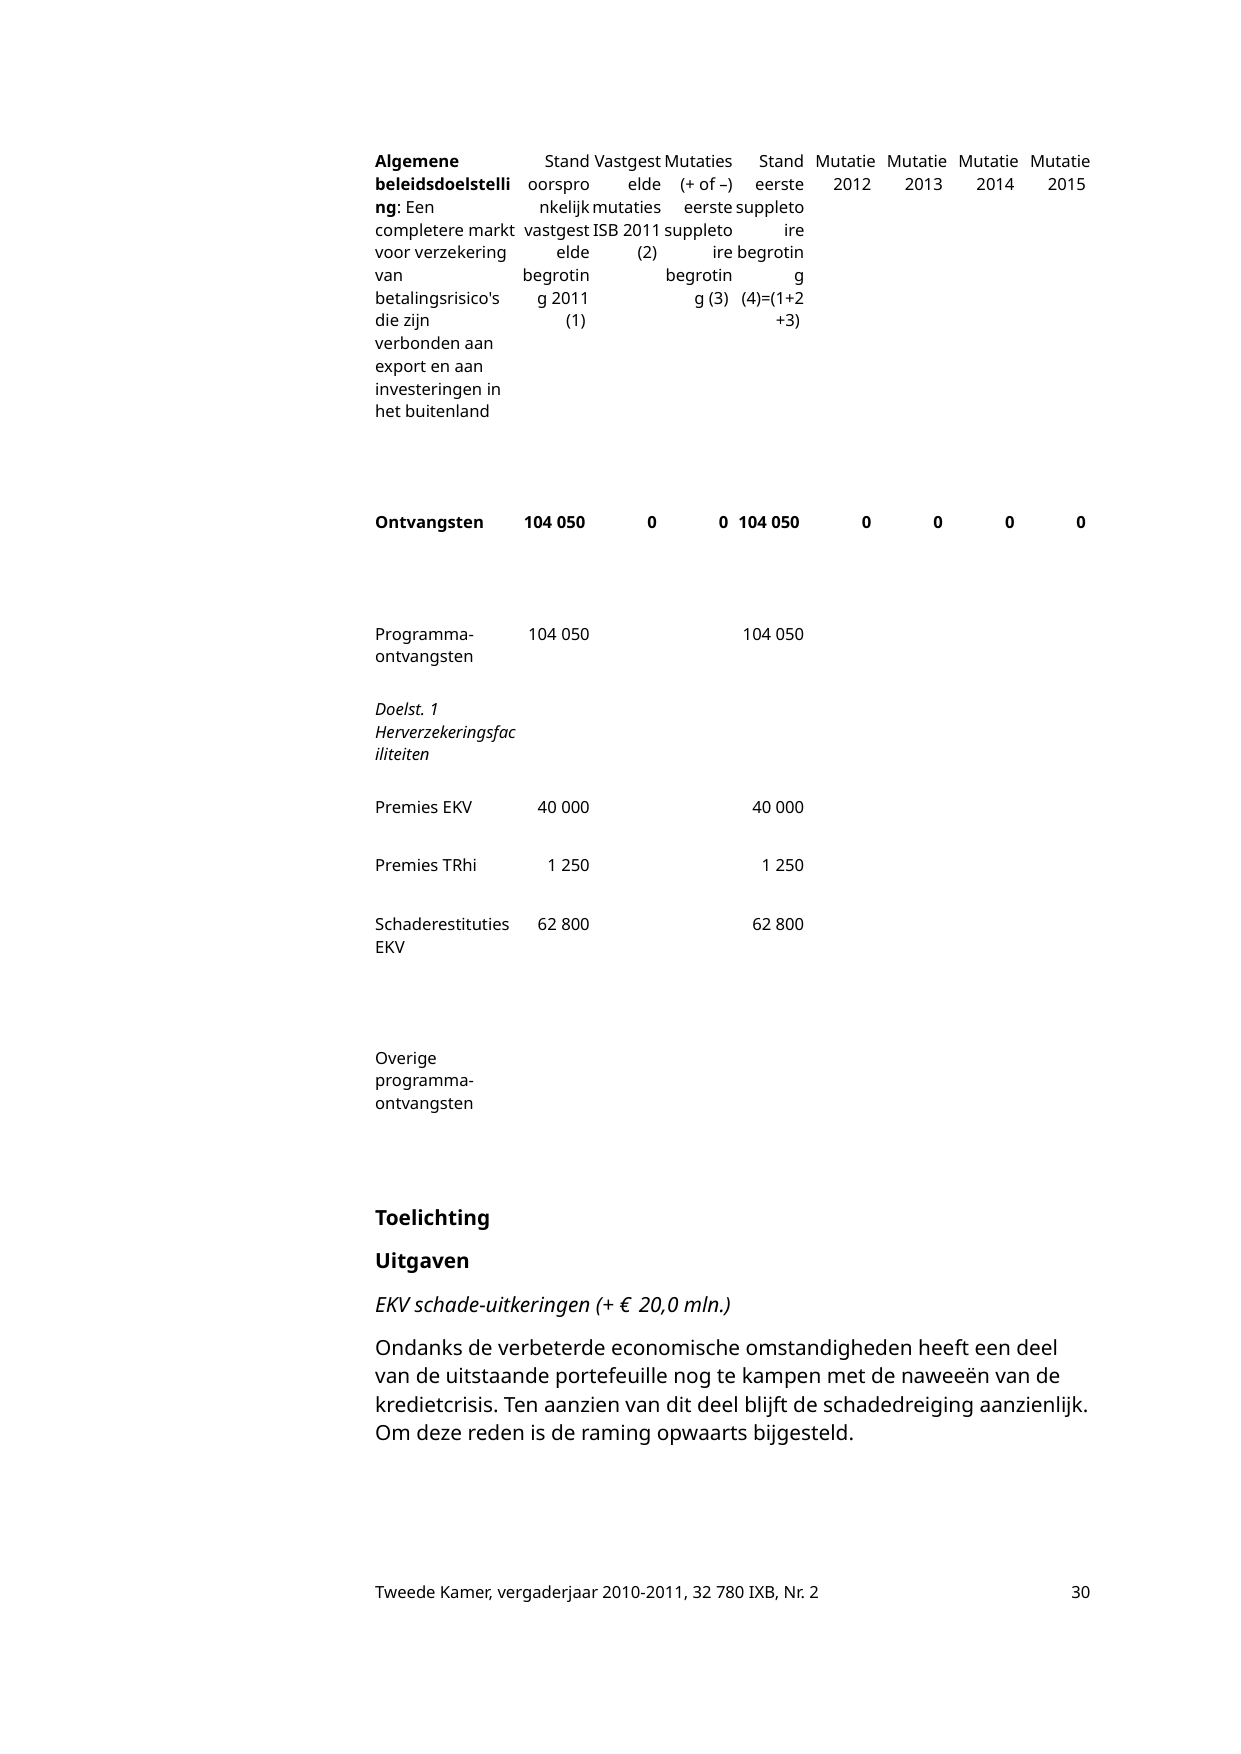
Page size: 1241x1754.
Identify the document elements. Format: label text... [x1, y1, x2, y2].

table_cell [876, 913, 947, 988]
table_cell 104 050 [733, 511, 804, 564]
table_cell [876, 988, 947, 1046]
table_cell [1019, 1046, 1090, 1144]
table_cell [590, 854, 661, 912]
table_cell [876, 796, 947, 854]
table_cell [733, 1046, 804, 1144]
table_cell [590, 988, 661, 1046]
table_cell [876, 453, 947, 511]
table_cell 104 050 [518, 511, 589, 564]
table_cell [733, 988, 804, 1046]
table_cell [518, 1046, 589, 1144]
table_cell 62 800 [518, 913, 589, 988]
table_cell [804, 796, 876, 854]
table_cell [876, 698, 947, 796]
table_header Mutatie 2015 [1019, 150, 1090, 452]
table_cell [661, 854, 732, 912]
table_cell [804, 1046, 876, 1144]
table_cell 1 250 [518, 854, 589, 912]
text EKV schade-uitkeringen (+ € 20,0 mln.) [375, 1290, 1090, 1318]
table_header Mutatie 2014 [947, 150, 1018, 452]
table_cell 0 [947, 511, 1018, 564]
table_cell [804, 453, 876, 511]
table_cell [804, 988, 876, 1046]
text Toelichting [375, 1203, 1090, 1231]
table_cell Doelst. 1 Herverzekeringsfaciliteiten [375, 698, 518, 796]
table_cell [1019, 453, 1090, 511]
table_cell [876, 1046, 947, 1144]
table_cell [733, 564, 804, 622]
table_cell [661, 1046, 732, 1144]
table_cell [518, 988, 589, 1046]
table_cell [590, 622, 661, 697]
table_cell [947, 564, 1018, 622]
table_cell 104 050 [518, 622, 589, 697]
table_cell [590, 1046, 661, 1144]
table_cell 0 [1019, 511, 1090, 564]
table_cell [947, 988, 1018, 1046]
table_cell [661, 622, 732, 697]
table_cell [1019, 988, 1090, 1046]
table_cell [661, 698, 732, 796]
table_cell [518, 698, 589, 796]
table_header Mutaties (+ of –) eerste suppletoire begroting (3) [661, 150, 732, 452]
table_cell 0 [804, 511, 876, 564]
text Uitgaven [375, 1246, 1090, 1275]
table_cell Premies TRhi [375, 854, 518, 912]
table_cell Premies EKV [375, 796, 518, 854]
table_cell [661, 796, 732, 854]
table_cell 0 [876, 511, 947, 564]
table_cell [947, 698, 1018, 796]
table_cell [661, 453, 732, 511]
table_cell [590, 564, 661, 622]
table_cell [590, 796, 661, 854]
table_cell [1019, 698, 1090, 796]
table_cell [375, 453, 518, 511]
table_cell [804, 622, 876, 697]
table_cell 1 250 [733, 854, 804, 912]
table_cell [733, 453, 804, 511]
table_cell [375, 564, 518, 622]
table_cell [733, 698, 804, 796]
table_cell [1019, 854, 1090, 912]
table_cell [1019, 796, 1090, 854]
table_cell [804, 854, 876, 912]
table_cell [590, 453, 661, 511]
table_header Vastgestelde mutaties ISB 2011 (2) [590, 150, 661, 452]
table_cell [947, 796, 1018, 854]
table_cell 40 000 [733, 796, 804, 854]
table_cell [947, 854, 1018, 912]
table_cell [661, 988, 732, 1046]
table_cell [876, 564, 947, 622]
table_cell 104 050 [733, 622, 804, 697]
table_header Algemene beleidsdoelstelling: Een completere markt voor verzekering van betalingsrisico's die zijn verbonden aan export en aan investeringen in het buitenland [375, 150, 518, 452]
table_cell [804, 698, 876, 796]
table_cell [947, 622, 1018, 697]
text Ondanks de verbeterde economische omstandigheden heeft een deel van de uitstaande portefeuille nog te kampen met de naweeën van de kredietcrisis. Ten aanzien van dit deel blijft de schadedreiging aanzienlijk. Om deze reden is de raming opwaarts bijgesteld. [375, 1333, 1090, 1447]
table_cell 62 800 [733, 913, 804, 988]
table_cell [1019, 564, 1090, 622]
table_header Stand eerste suppletoire begroting (4)=(1+2+3) [733, 150, 804, 452]
table_cell Programma-ontvangsten [375, 622, 518, 697]
table_cell [590, 698, 661, 796]
table_cell 0 [661, 511, 732, 564]
table_cell [876, 622, 947, 697]
table_cell Schaderestituties EKV [375, 913, 518, 988]
table_cell [804, 913, 876, 988]
table_cell [518, 564, 589, 622]
table_cell 0 [590, 511, 661, 564]
table_cell [947, 1046, 1018, 1144]
table_cell 40 000 [518, 796, 589, 854]
table_cell [661, 913, 732, 988]
table_header Mutatie 2012 [804, 150, 876, 452]
table_cell Ontvangsten [375, 511, 518, 564]
table_cell [590, 913, 661, 988]
table_cell [1019, 622, 1090, 697]
table_cell [518, 453, 589, 511]
table_cell [947, 913, 1018, 988]
table_cell [661, 564, 732, 622]
table_header Mutatie 2013 [876, 150, 947, 452]
table_cell [804, 564, 876, 622]
table_cell [375, 988, 518, 1046]
table_cell Overige programma-ontvangsten [375, 1046, 518, 1144]
table_cell [1019, 913, 1090, 988]
table_header Stand oorspronkelijk vastgestelde begroting 2011 (1) [518, 150, 589, 452]
table_cell [876, 854, 947, 912]
table_cell [947, 453, 1018, 511]
